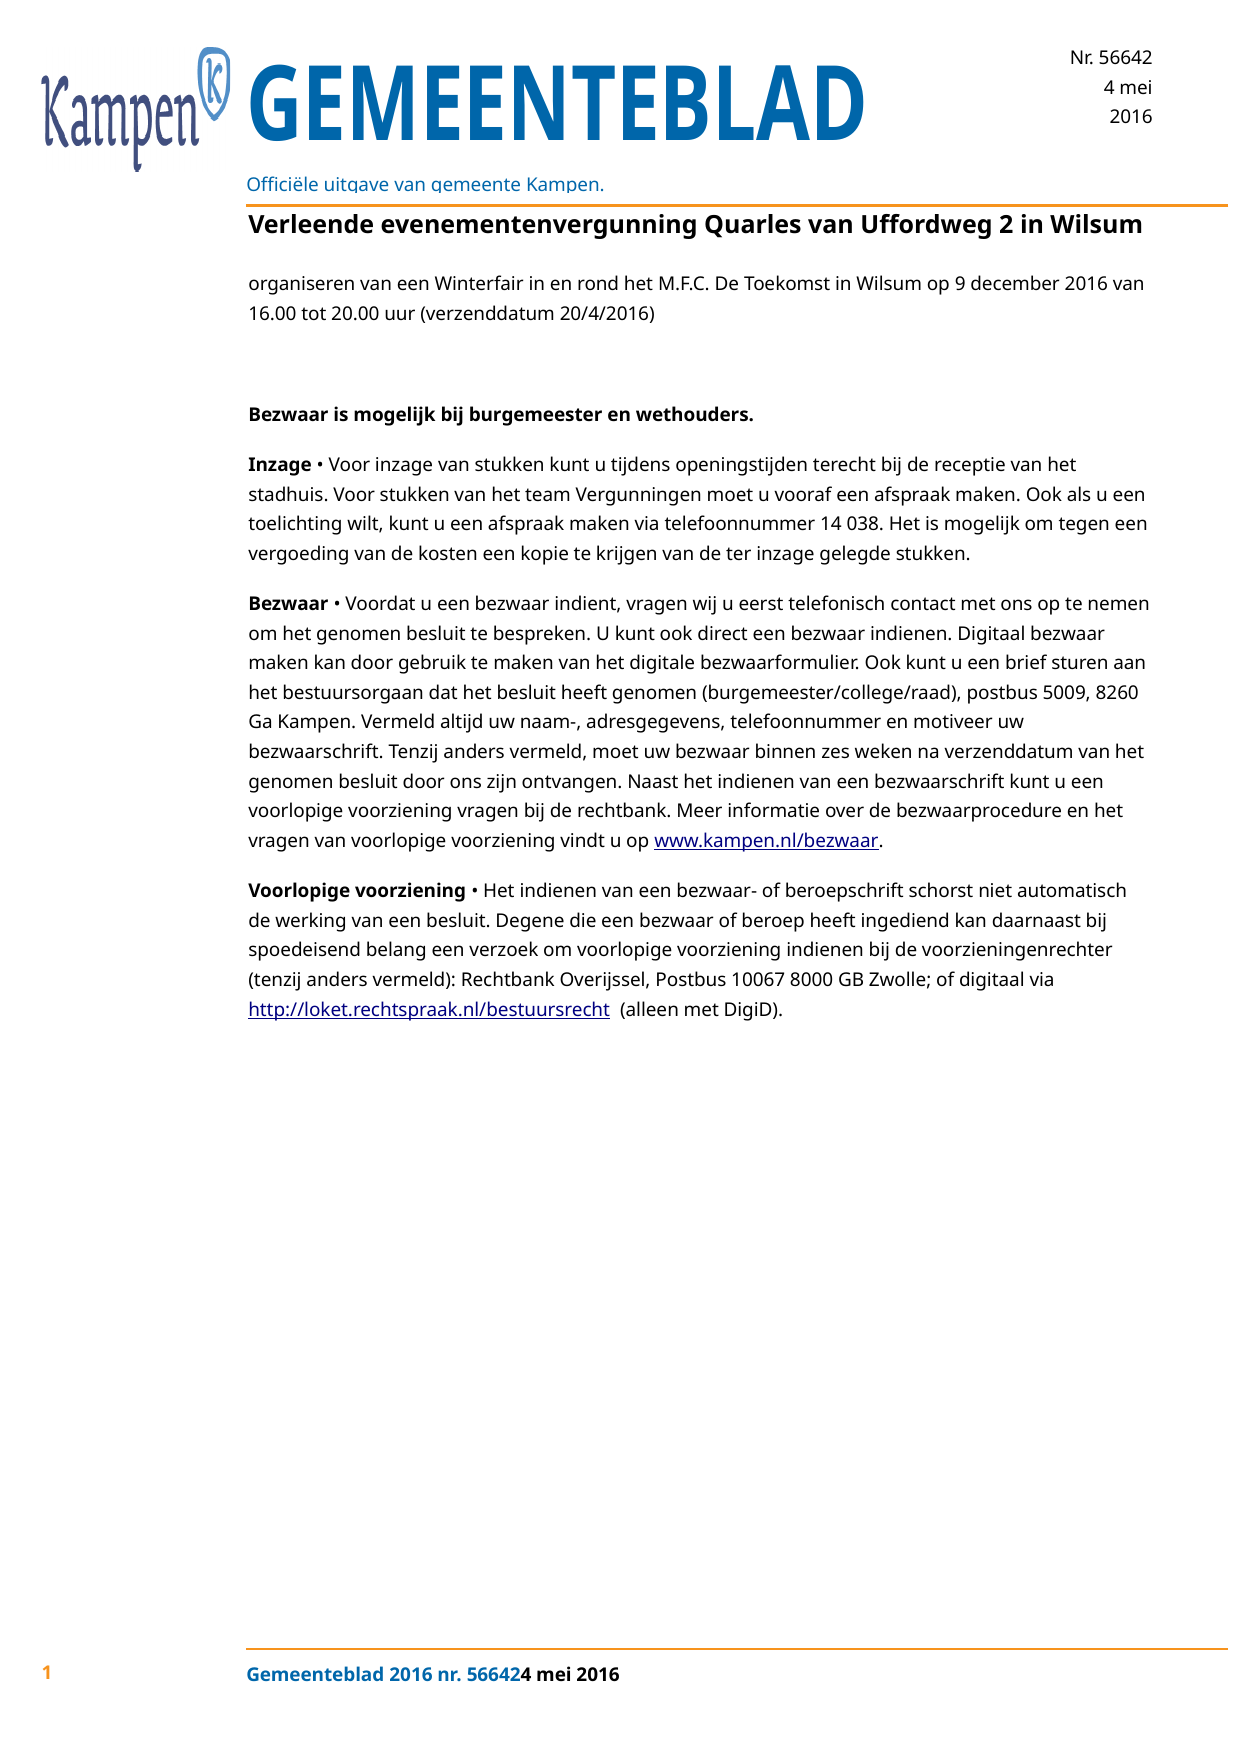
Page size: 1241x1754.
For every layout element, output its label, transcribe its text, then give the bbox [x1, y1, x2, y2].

text Verleende evenementenvergunning Quarles van Uffordweg 2 in Wilsum [248, 207, 1152, 241]
text Inzage • Voor inzage van stukken kunt u tijdens openingstijden terecht bij de receptie van het stadhuis. Voor stukken van het team Vergunningen moet u vooraf een afspraak maken. Ook als u een toelichting wilt, kunt u een afspraak maken via telefoonnummer 14 038. Het is mogelijk om tegen een vergoeding van de kosten een kopie te krijgen van de ter inzage gelegde stukken. [248, 451, 1152, 566]
text organiseren van een Winterfair in en rond het M.F.C. De Toekomst in Wilsum op 9 december 2016 van 16.00 tot 20.00 uur (verzenddatum 20/4/2016) [248, 270, 1152, 326]
text Bezwaar • Voordat u een bezwaar indient, vragen wij u eerst telefonisch contact met ons op te nemen om het genomen besluit te bespreken. U kunt ook direct een bezwaar indienen. Digitaal bezwaar maken kan door gebruik te maken van het digitale bezwaarformulier. Ook kunt u een brief sturen aan het bestuursorgaan dat het besluit heeft genomen (burgemeester/college/raad), postbus 5009, 8260 Ga Kampen. Vermeld altijd uw naam-, adresgegevens, telefoonnummer en motiveer uw bezwaarschrift. Tenzij anders vermeld, moet uw bezwaar binnen zes weken na verzenddatum van het genomen besluit door ons zijn ontvangen. Naast het indienen van een bezwaarschrift kunt u een voorlopige voorziening vragen bij de rechtbank. Meer informatie over de bezwaarprocedure en het vragen van voorlopige voorziening vindt u op www.kampen.nl/bezwaar. [248, 590, 1152, 853]
text Voorlopige voorziening • Het indienen van een bezwaar- of beroepschrift schorst niet automatisch de werking van een besluit. Degene die een bezwaar of beroep heeft ingediend kan daarnaast bij spoedeisend belang een verzoek om voorlopige voorziening indienen bij de voorzieningenrechter (tenzij anders vermeld): Rechtbank Overijssel, Postbus 10067 8000 GB Zwolle; of digitaal via http://loket.rechtspraak.nl/bestuursrecht (alleen met DigiD). [248, 877, 1152, 1021]
picture [41, 47, 231, 172]
text Bezwaar is mogelijk bij burgemeester en wethouders. [248, 401, 1152, 426]
